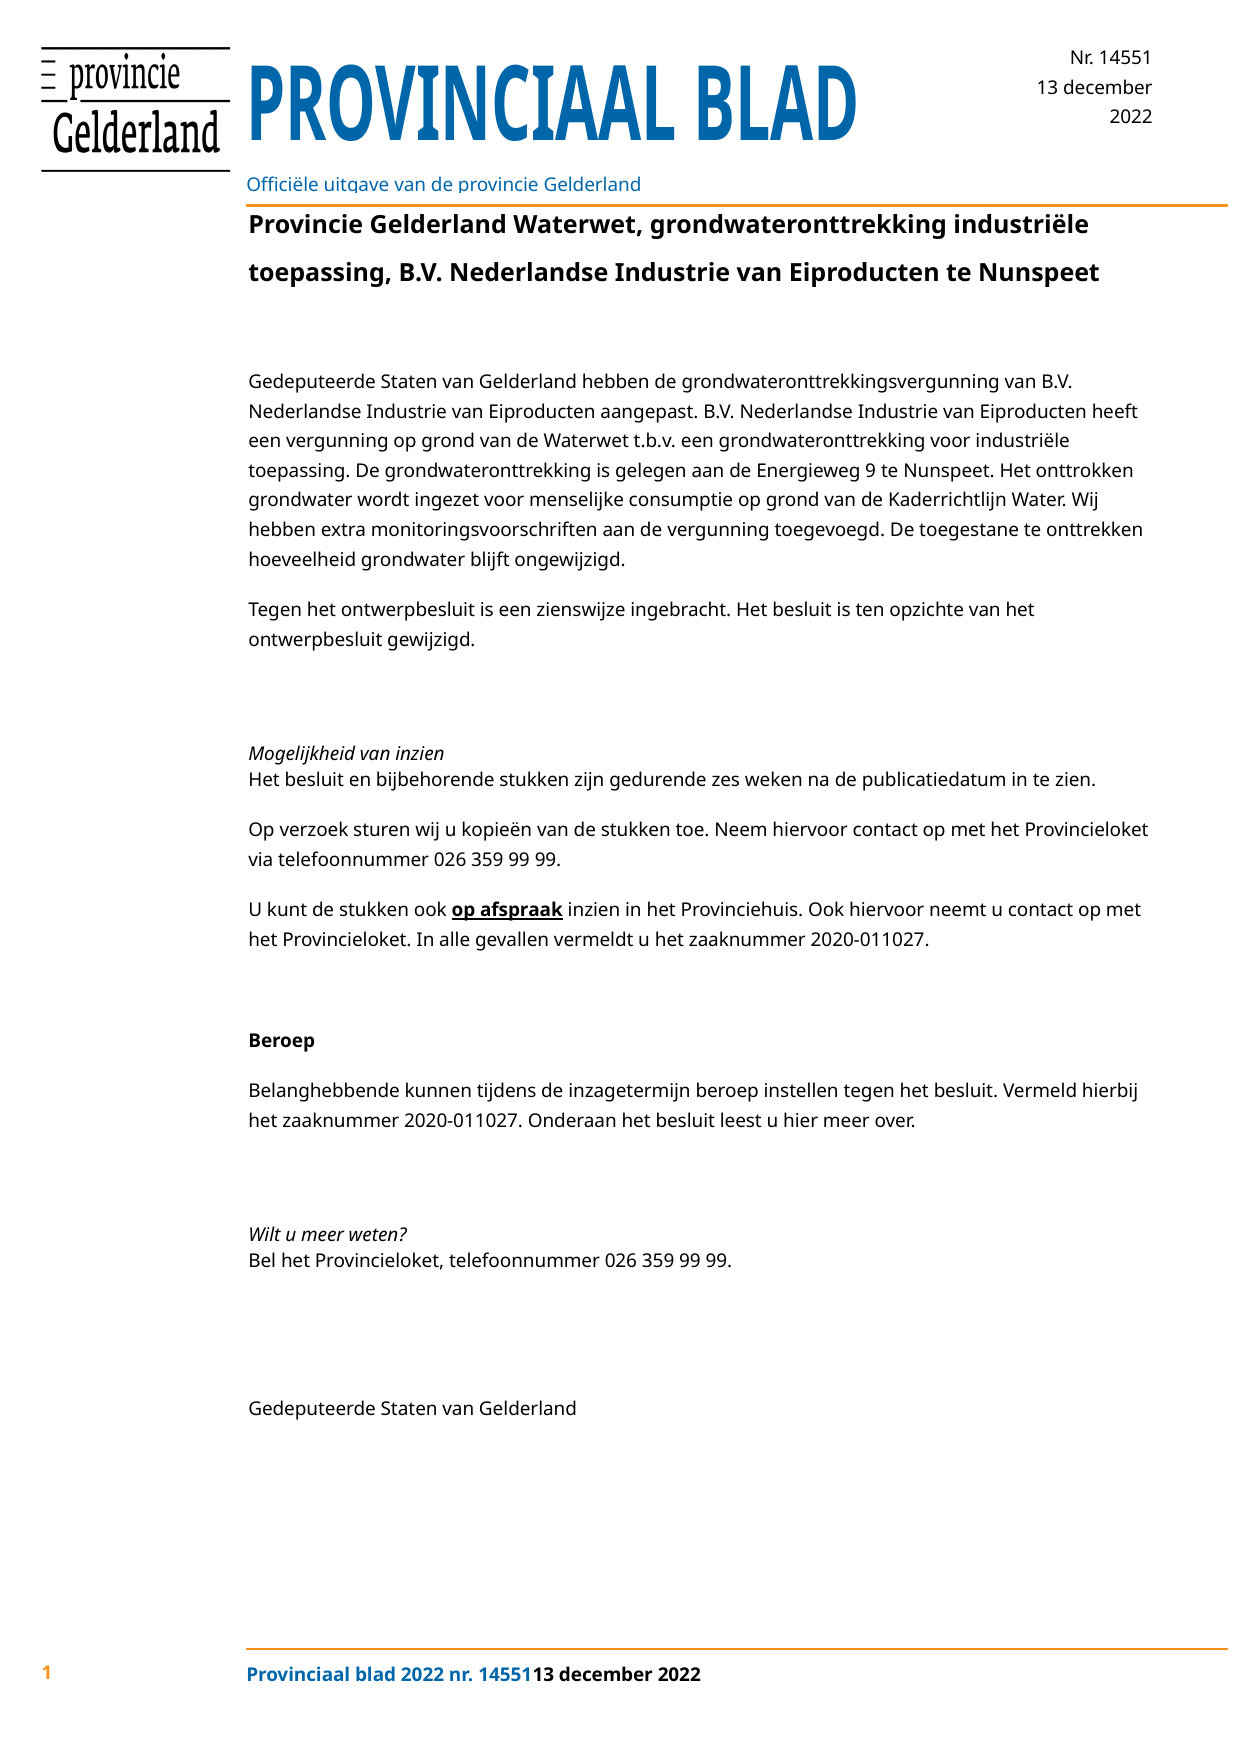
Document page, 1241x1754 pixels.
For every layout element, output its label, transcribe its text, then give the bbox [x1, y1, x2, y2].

text Gedeputeerde Staten van Gelderland hebben de grondwateronttrekkingsvergunning van B.V. Nederlandse Industrie van Eiproducten aangepast. B.V. Nederlandse Industrie van Eiproducten heeft een vergunning op grond van de Waterwet t.b.v. een grondwateronttrekking voor industriële toepassing. De grondwateronttrekking is gelegen aan de Energieweg 9 te Nunspeet. Het onttrokken grondwater wordt ingezet voor menselijke consumptie op grond van de Kaderrichtlijn Water. Wij hebben extra monitoringsvoorschriften aan de vergunning toegevoegd. De toegestane te onttrekken hoeveelheid grondwater blijft ongewijzigd. [248, 368, 1152, 572]
text Tegen het ontwerpbesluit is een zienswijze ingebracht. Het besluit is ten opzichte van het ontwerpbesluit gewijzigd. [248, 596, 1152, 652]
text Op verzoek sturen wij u kopieën van de stukken toe. Neem hiervoor contact op met het Provincieloket via telefoonnummer 026 359 99 99. [248, 816, 1152, 872]
text Belanghebbende kunnen tijdens de inzagetermijn beroep instellen tegen het besluit. Vermeld hierbij het zaaknummer 2020-011027. Onderaan het besluit leest u hier meer over. [248, 1077, 1152, 1132]
text U kunt de stukken ook op afspraak inzien in het Provinciehuis. Ook hiervoor neemt u contact op met het Provincieloket. In alle gevallen vermeldt u het zaaknummer 2020-011027. [248, 896, 1152, 952]
text Het besluit en bijbehorende stukken zijn gedurende zes weken na de publicatiedatum in te zien. [248, 766, 1152, 792]
picture [41, 47, 231, 172]
text Bel het Provincieloket, telefoonnummer 026 359 99 99. [248, 1247, 1152, 1273]
text Provincie Gelderland Waterwet, grondwateronttrekking industriële toepassing, B.V. Nederlandse Industrie van Eiproducten te Nunspeet [248, 207, 1152, 288]
text Beroep [248, 1027, 1152, 1052]
text Gedeputeerde Staten van Gelderland [248, 1396, 1152, 1421]
text Mogelijkheid van inzien [248, 740, 1152, 766]
text Wilt u meer weten? [248, 1221, 1152, 1247]
